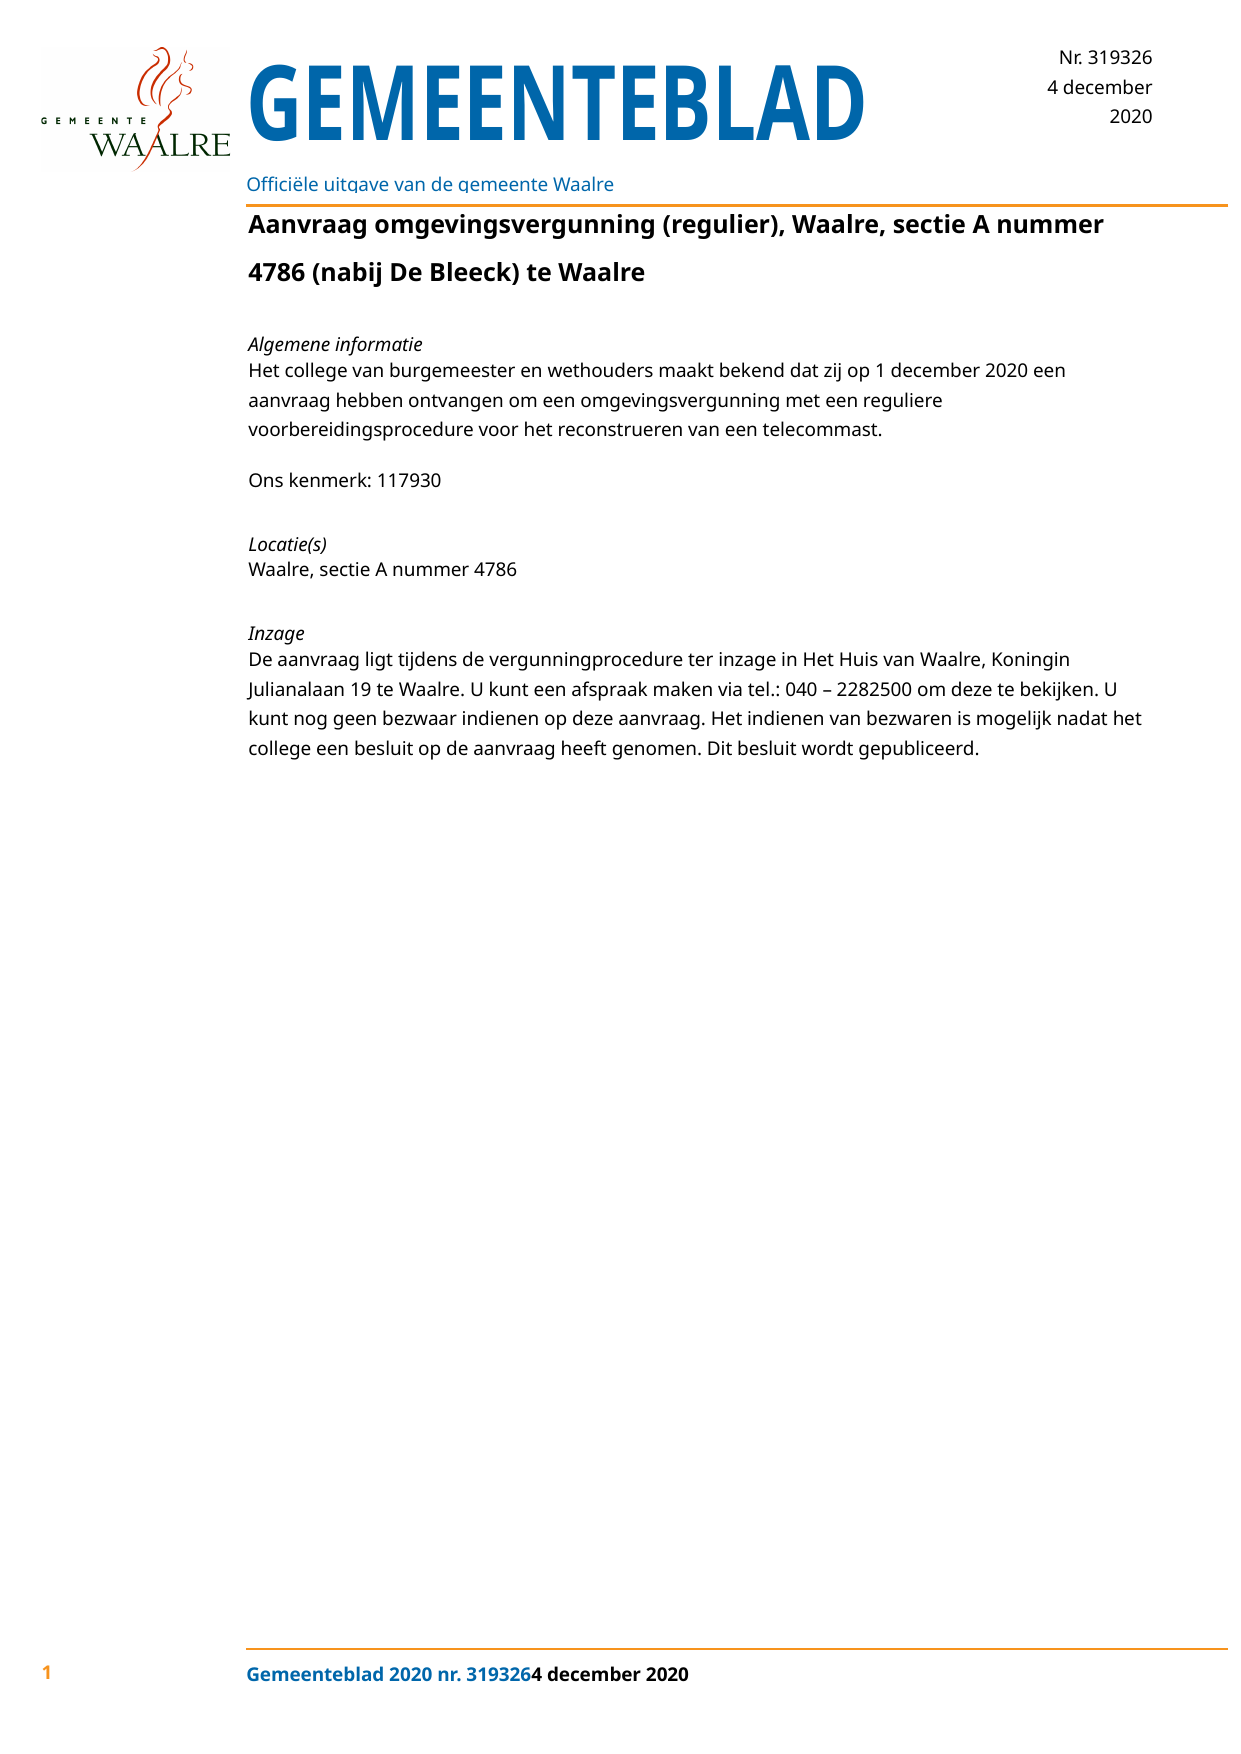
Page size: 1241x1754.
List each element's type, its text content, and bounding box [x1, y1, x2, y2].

text Ons kenmerk: 117930 [248, 467, 1152, 492]
text Waalre, sectie A nummer 4786 [248, 556, 1152, 582]
picture [41, 47, 231, 172]
text Aanvraag omgevingsvergunning (regulier), Waalre, sectie A nummer 4786 (nabij De Bleeck) te Waalre [248, 207, 1152, 288]
text Inzage [248, 620, 1152, 646]
text De aanvraag ligt tijdens de vergunningprocedure ter inzage in Het Huis van Waalre, Koningin Julianalaan 19 te Waalre. U kunt een afspraak maken via tel.: 040 – 2282500 om deze te bekijken. U kunt nog geen bezwaar indienen op deze aanvraag. Het indienen van bezwaren is mogelijk nadat het college een besluit op de aanvraag heeft genomen. Dit besluit wordt gepubliceerd. [248, 646, 1152, 761]
text Algemene informatie [248, 331, 1152, 357]
text Het college van burgemeester en wethouders maakt bekend dat zij op 1 december 2020 een aanvraag hebben ontvangen om een omgevingsvergunning met een reguliere voorbereidingsprocedure voor het reconstrueren van een telecommast. [248, 357, 1152, 442]
text Locatie(s) [248, 531, 1152, 556]
